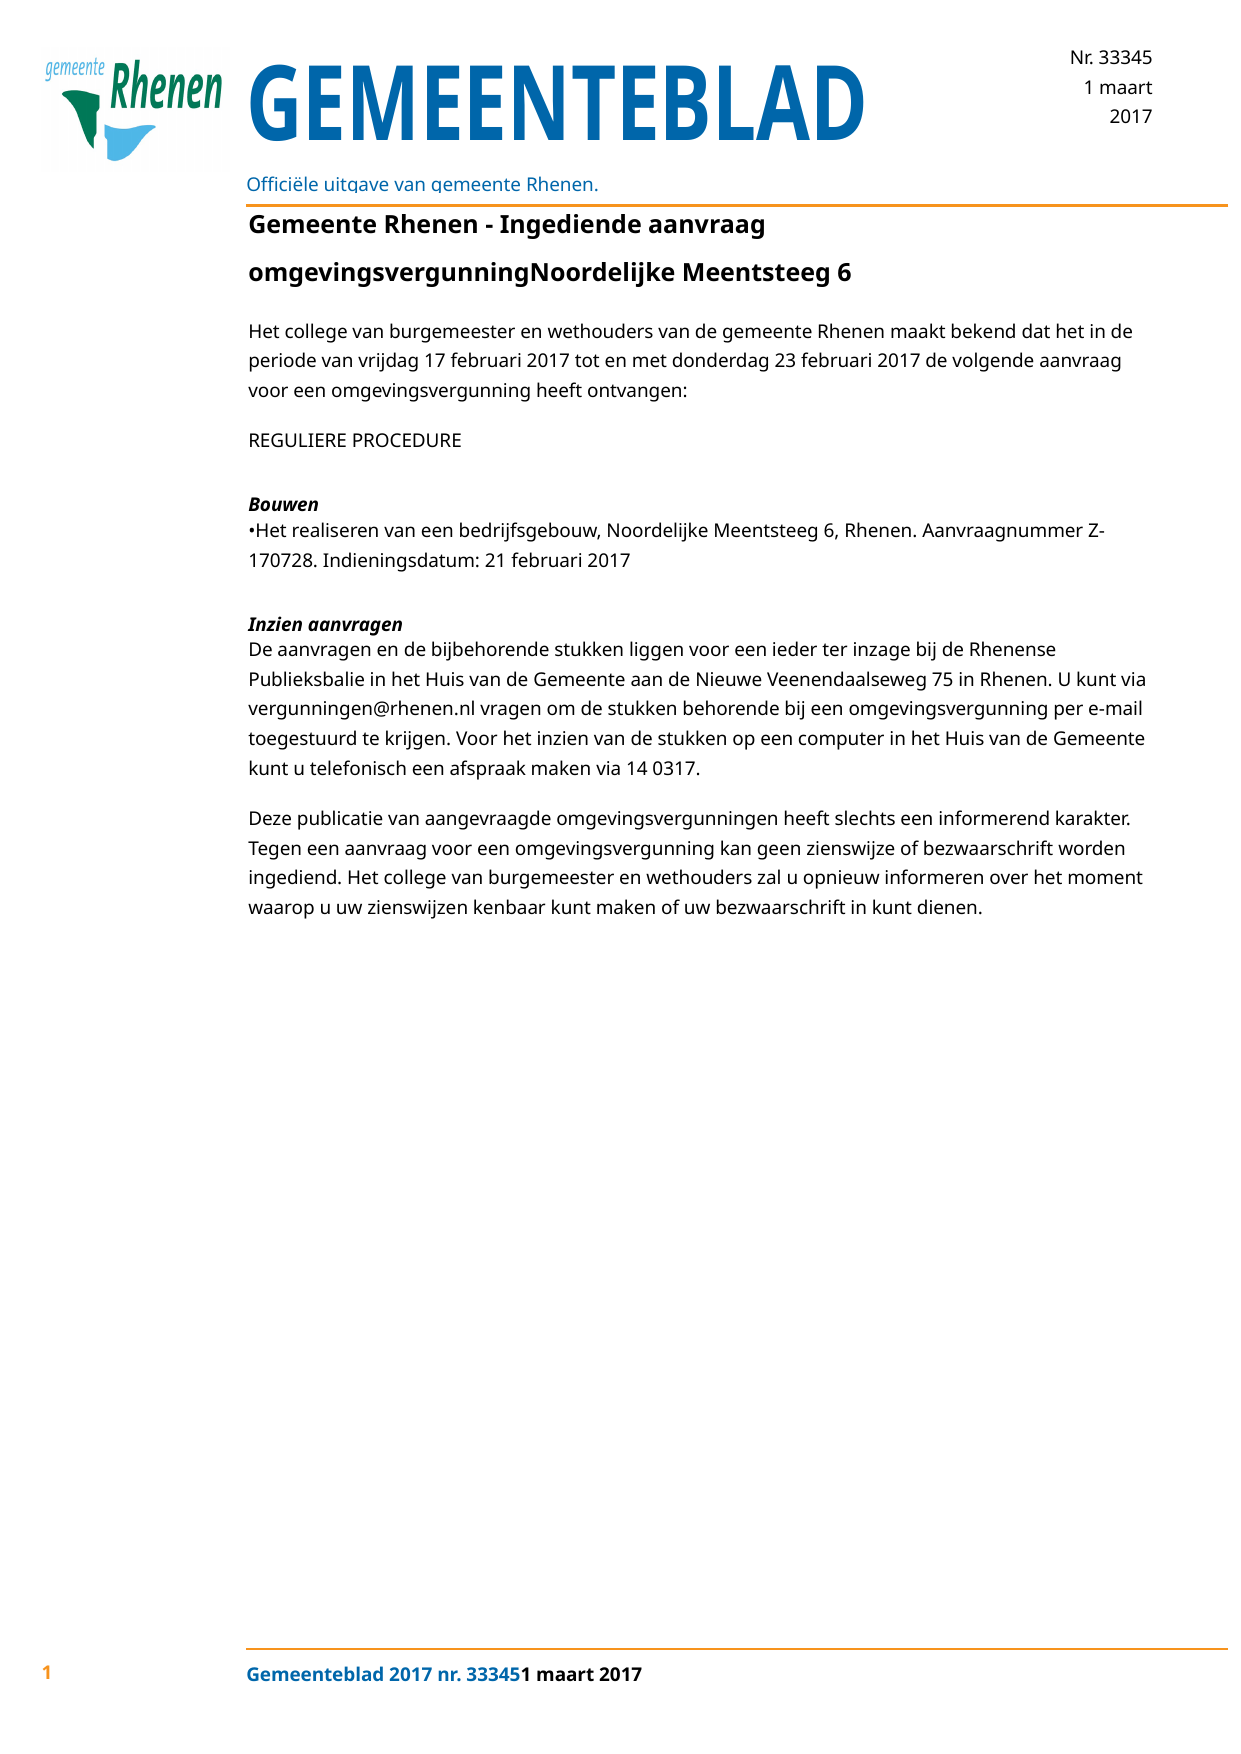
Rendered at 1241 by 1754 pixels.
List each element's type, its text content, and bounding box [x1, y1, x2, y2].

text De aanvragen en de bijbehorende stukken liggen voor een ieder ter inzage bij de Rhenense Publieksbalie in het Huis van de Gemeente aan de Nieuwe Veenendaalseweg 75 in Rhenen. U kunt via vergunningen@rhenen.nl vragen om de stukken behorende bij een omgevingsvergunning per e-mail toegestuurd te krijgen. Voor het inzien van de stukken op een computer in het Huis van de Gemeente kunt u telefonisch een afspraak maken via 14 0317. [248, 636, 1152, 781]
text REGULIERE PROCEDURE [248, 427, 1152, 453]
picture [41, 47, 231, 172]
text Inzien aanvragen [248, 611, 1152, 636]
text Het college van burgemeester en wethouders van de gemeente Rhenen maakt bekend dat het in de periode van vrijdag 17 februari 2017 tot en met donderdag 23 februari 2017 de volgende aanvraag voor een omgevingsvergunning heeft ontvangen: [248, 318, 1152, 403]
text Deze publicatie van aangevraagde omgevingsvergunningen heeft slechts een informerend karakter. Tegen een aanvraag voor een omgevingsvergunning kan geen zienswijze of bezwaarschrift worden ingediend. Het college van burgemeester en wethouders zal u opnieuw informeren over het moment waarop u uw zienswijzen kenbaar kunt maken of uw bezwaarschrift in kunt dienen. [248, 805, 1152, 920]
text Gemeente Rhenen - Ingediende aanvraag omgevingsvergunningNoordelijke Meentsteeg 6 [248, 207, 1152, 288]
text •Het realiseren van een bedrijfsgebouw, Noordelijke Meentsteeg 6, Rhenen. Aanvraagnummer Z-170728. Indieningsdatum: 21 februari 2017 [248, 517, 1152, 572]
text Bouwen [248, 491, 1152, 517]
